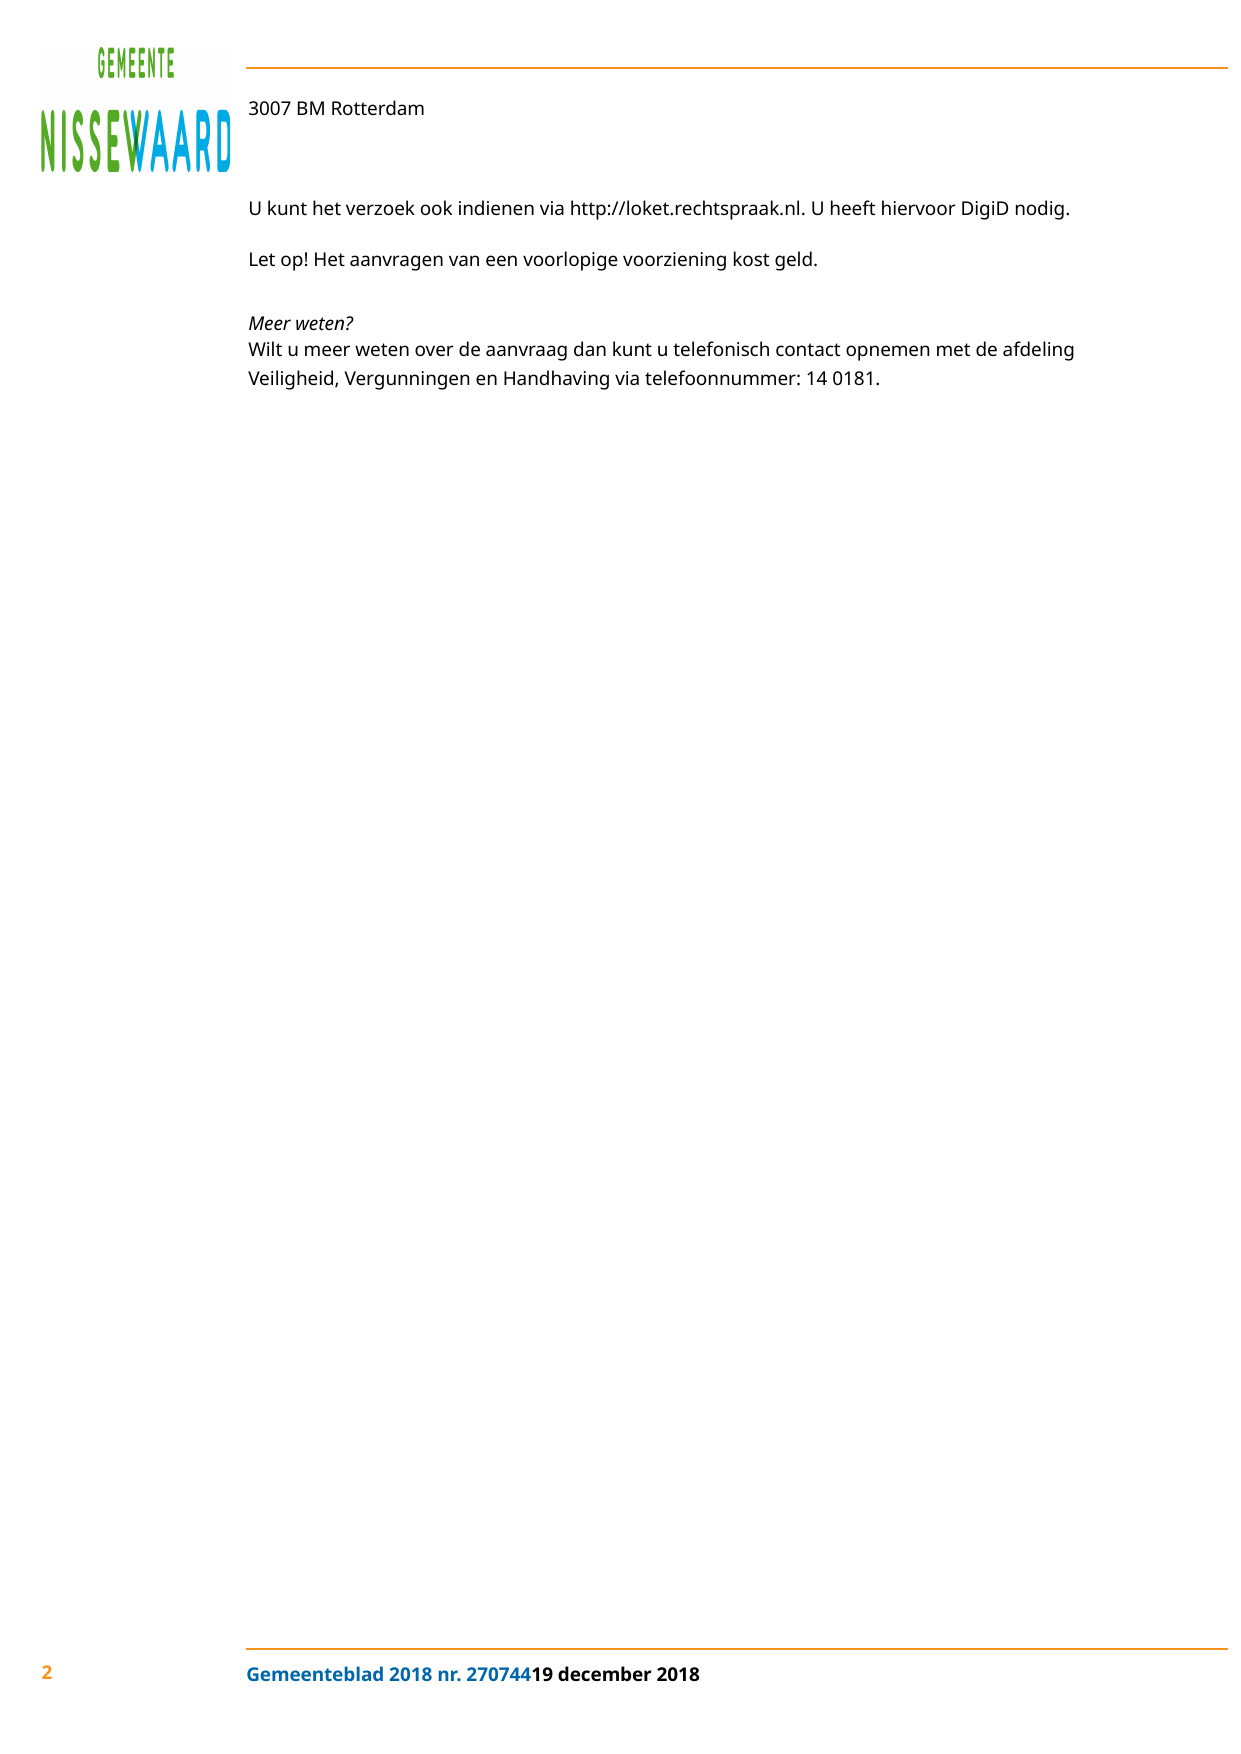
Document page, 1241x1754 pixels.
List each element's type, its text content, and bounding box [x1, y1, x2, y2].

picture [154, 157, 165, 172]
text Let op! Het aanvragen van een voorlopige voorziening kost geld. [248, 246, 1152, 272]
picture [200, 151, 206, 172]
picture [176, 157, 187, 172]
picture [201, 122, 206, 138]
picture [41, 47, 231, 172]
text 3007 BM Rotterdam [248, 95, 1152, 121]
text Meer weten? [248, 310, 1152, 336]
picture [222, 122, 227, 160]
text Wilt u meer weten over de aanvraag dan kunt u telefonisch contact opnemen met de afdeling Veiligheid, Vergunningen en Handhaving via telefoonnummer: 14 0181. [248, 336, 1152, 391]
text U kunt het verzoek ook indienen via http://loket.rechtspraak.nl. U heeft hiervoor DigiD nodig. [248, 196, 1152, 221]
